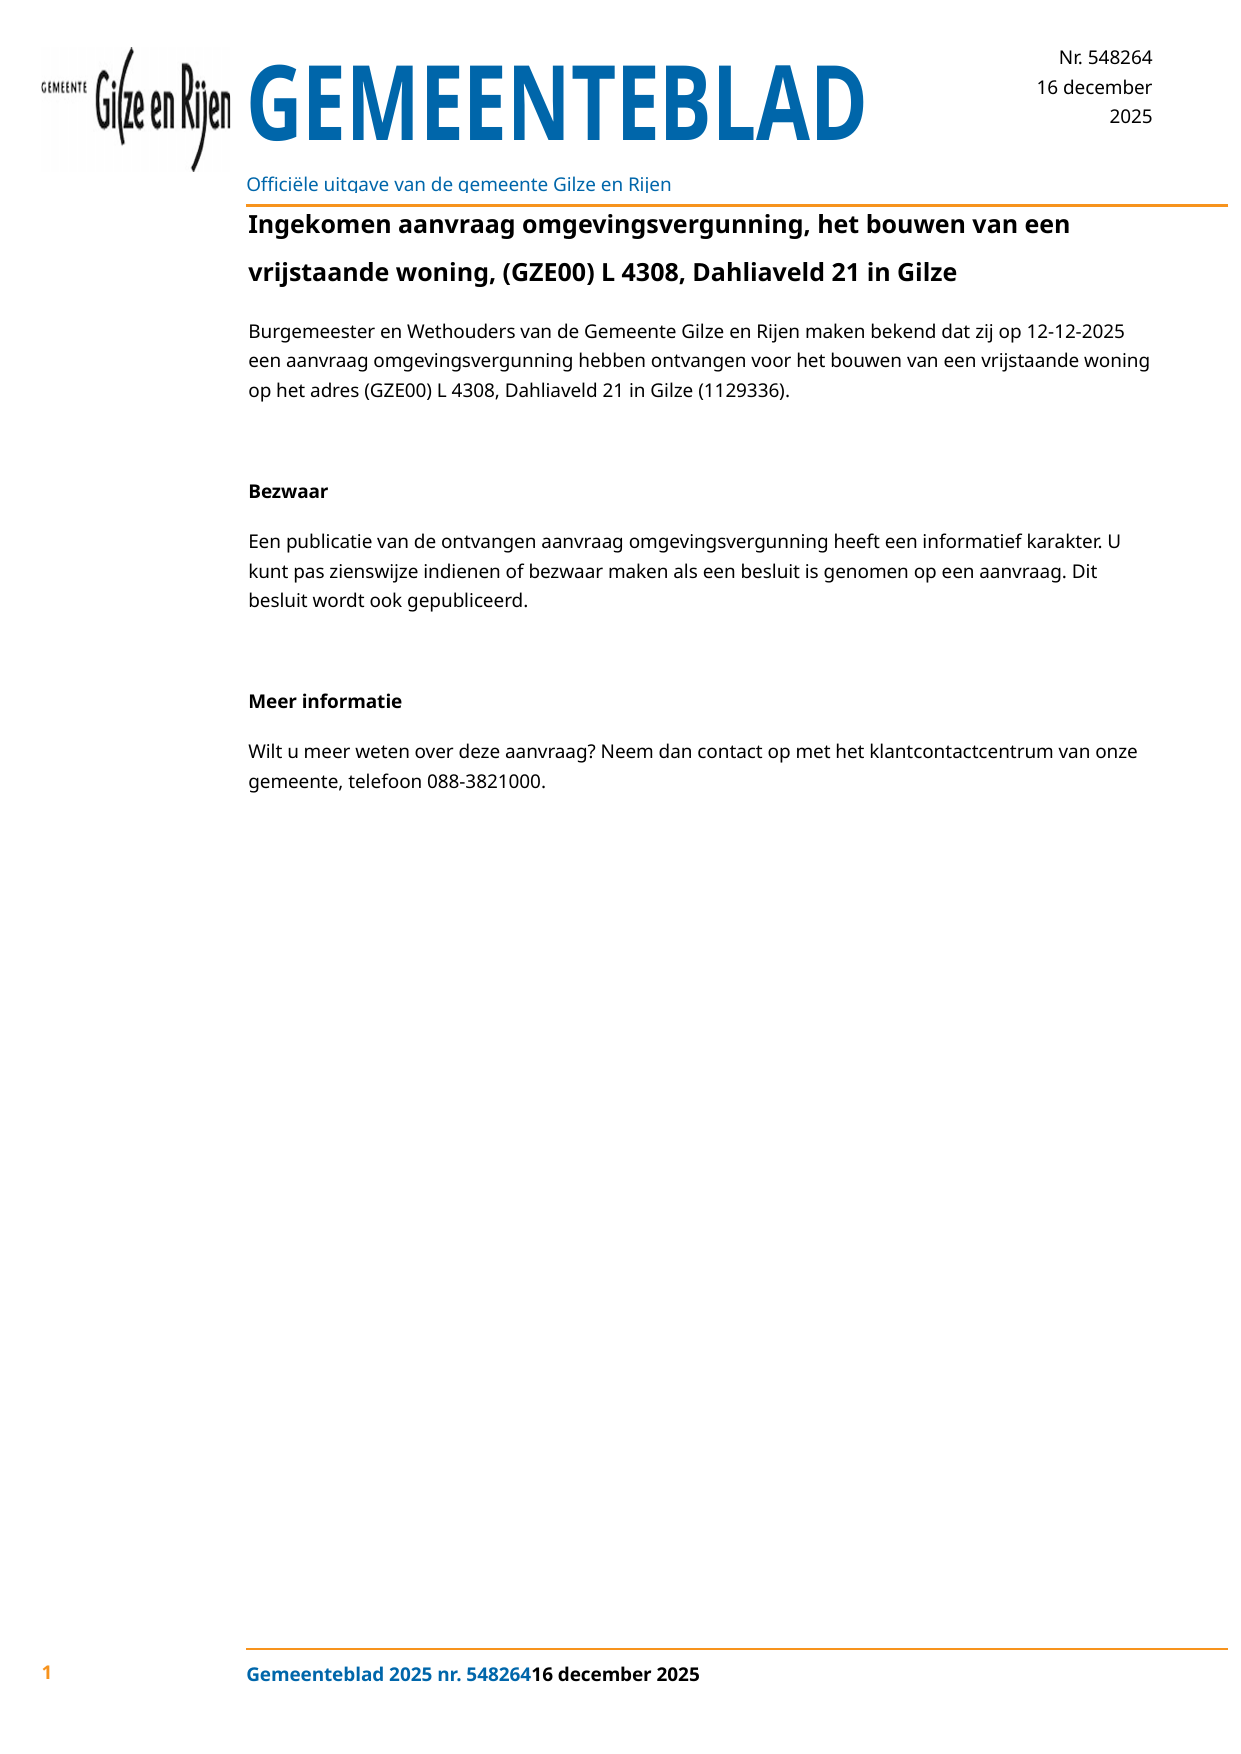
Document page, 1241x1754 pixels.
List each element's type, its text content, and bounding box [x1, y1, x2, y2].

text Bezwaar [248, 478, 1152, 504]
text Een publicatie van de ontvangen aanvraag omgevingsvergunning heeft een informatief karakter. U kunt pas zienswijze indienen of bezwaar maken als een besluit is genomen op een aanvraag. Dit besluit wordt ook gepubliceerd. [248, 528, 1152, 613]
picture [41, 47, 231, 172]
text Ingekomen aanvraag omgevingsvergunning, het bouwen van een vrijstaande woning, (GZE00) L 4308, Dahliaveld 21 in Gilze [248, 207, 1152, 288]
text Burgemeester en Wethouders van de Gemeente Gilze en Rijen maken bekend dat zij op 12-12-2025 een aanvraag omgevingsvergunning hebben ontvangen voor het bouwen van een vrijstaande woning op het adres (GZE00) L 4308, Dahliaveld 21 in Gilze (1129336). [248, 318, 1152, 403]
text Meer informatie [248, 688, 1152, 714]
text Wilt u meer weten over deze aanvraag? Neem dan contact op met het klantcontactcentrum van onze gemeente, telefoon 088-3821000. [248, 739, 1152, 794]
